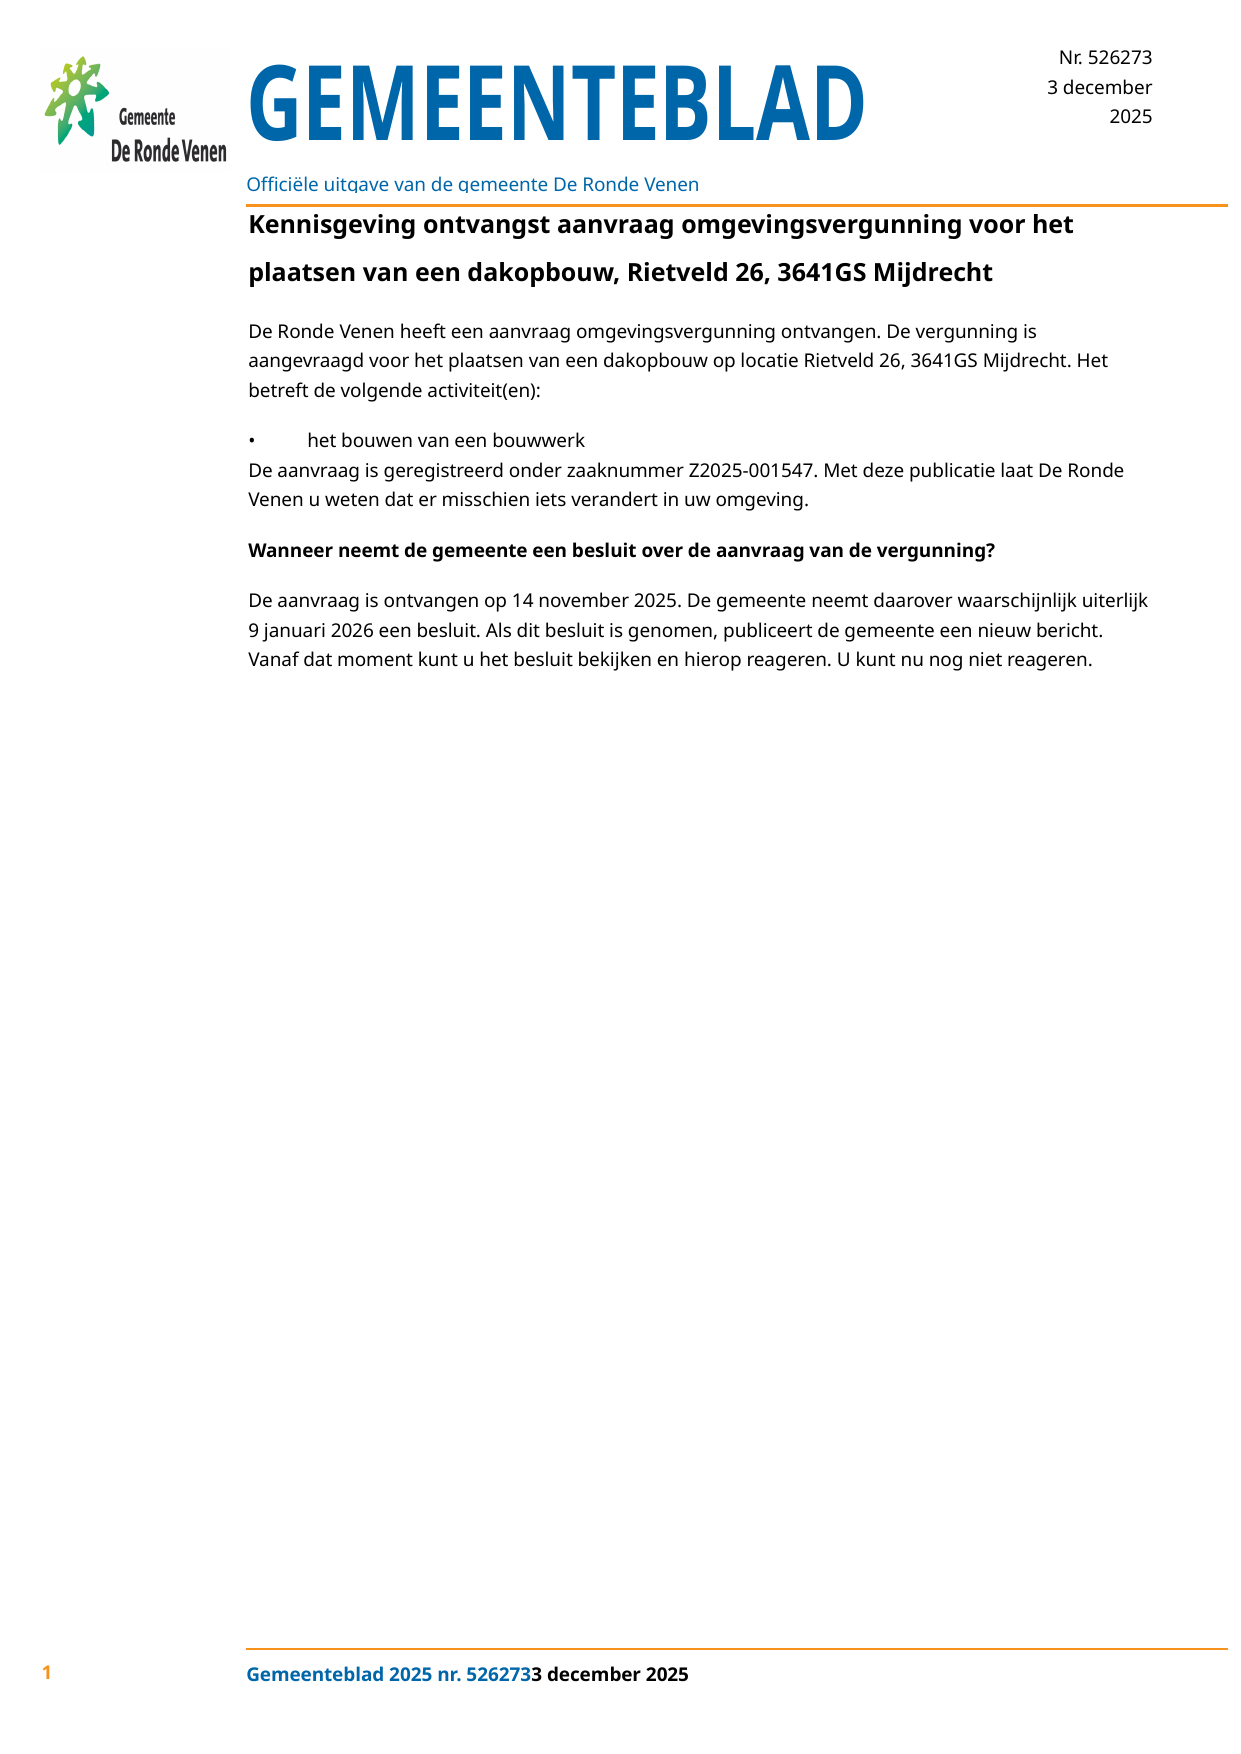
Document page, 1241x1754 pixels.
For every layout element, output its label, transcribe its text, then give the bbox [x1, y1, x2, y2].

text Kennisgeving ontvangst aanvraag omgevingsvergunning voor het plaatsen van een dakopbouw, Rietveld 26, 3641GS Mijdrecht [248, 207, 1152, 288]
picture [41, 47, 231, 172]
list het bouwen van een bouwwerk [248, 427, 1152, 453]
text Wanneer neemt de gemeente een besluit over de aanvraag van de vergunning? [248, 537, 1152, 563]
text De aanvraag is geregistreerd onder zaaknummer Z2025-001547. Met deze publicatie laat De Ronde Venen u weten dat er misschien iets verandert in uw omgeving. [248, 457, 1152, 512]
text De aanvraag is ontvangen op 14 november 2025. De gemeente neemt daarover waarschijnlijk uiterlijk 9 januari 2026 een besluit. Als dit besluit is genomen, publiceert de gemeente een nieuw bericht. Vanaf dat moment kunt u het besluit bekijken en hierop reageren. U kunt nu nog niet reageren. [248, 587, 1152, 672]
text De Ronde Venen heeft een aanvraag omgevingsvergunning ontvangen. De vergunning is aangevraagd voor het plaatsen van een dakopbouw op locatie Rietveld 26, 3641GS Mijdrecht. Het betreft de volgende activiteit(en): [248, 318, 1152, 403]
